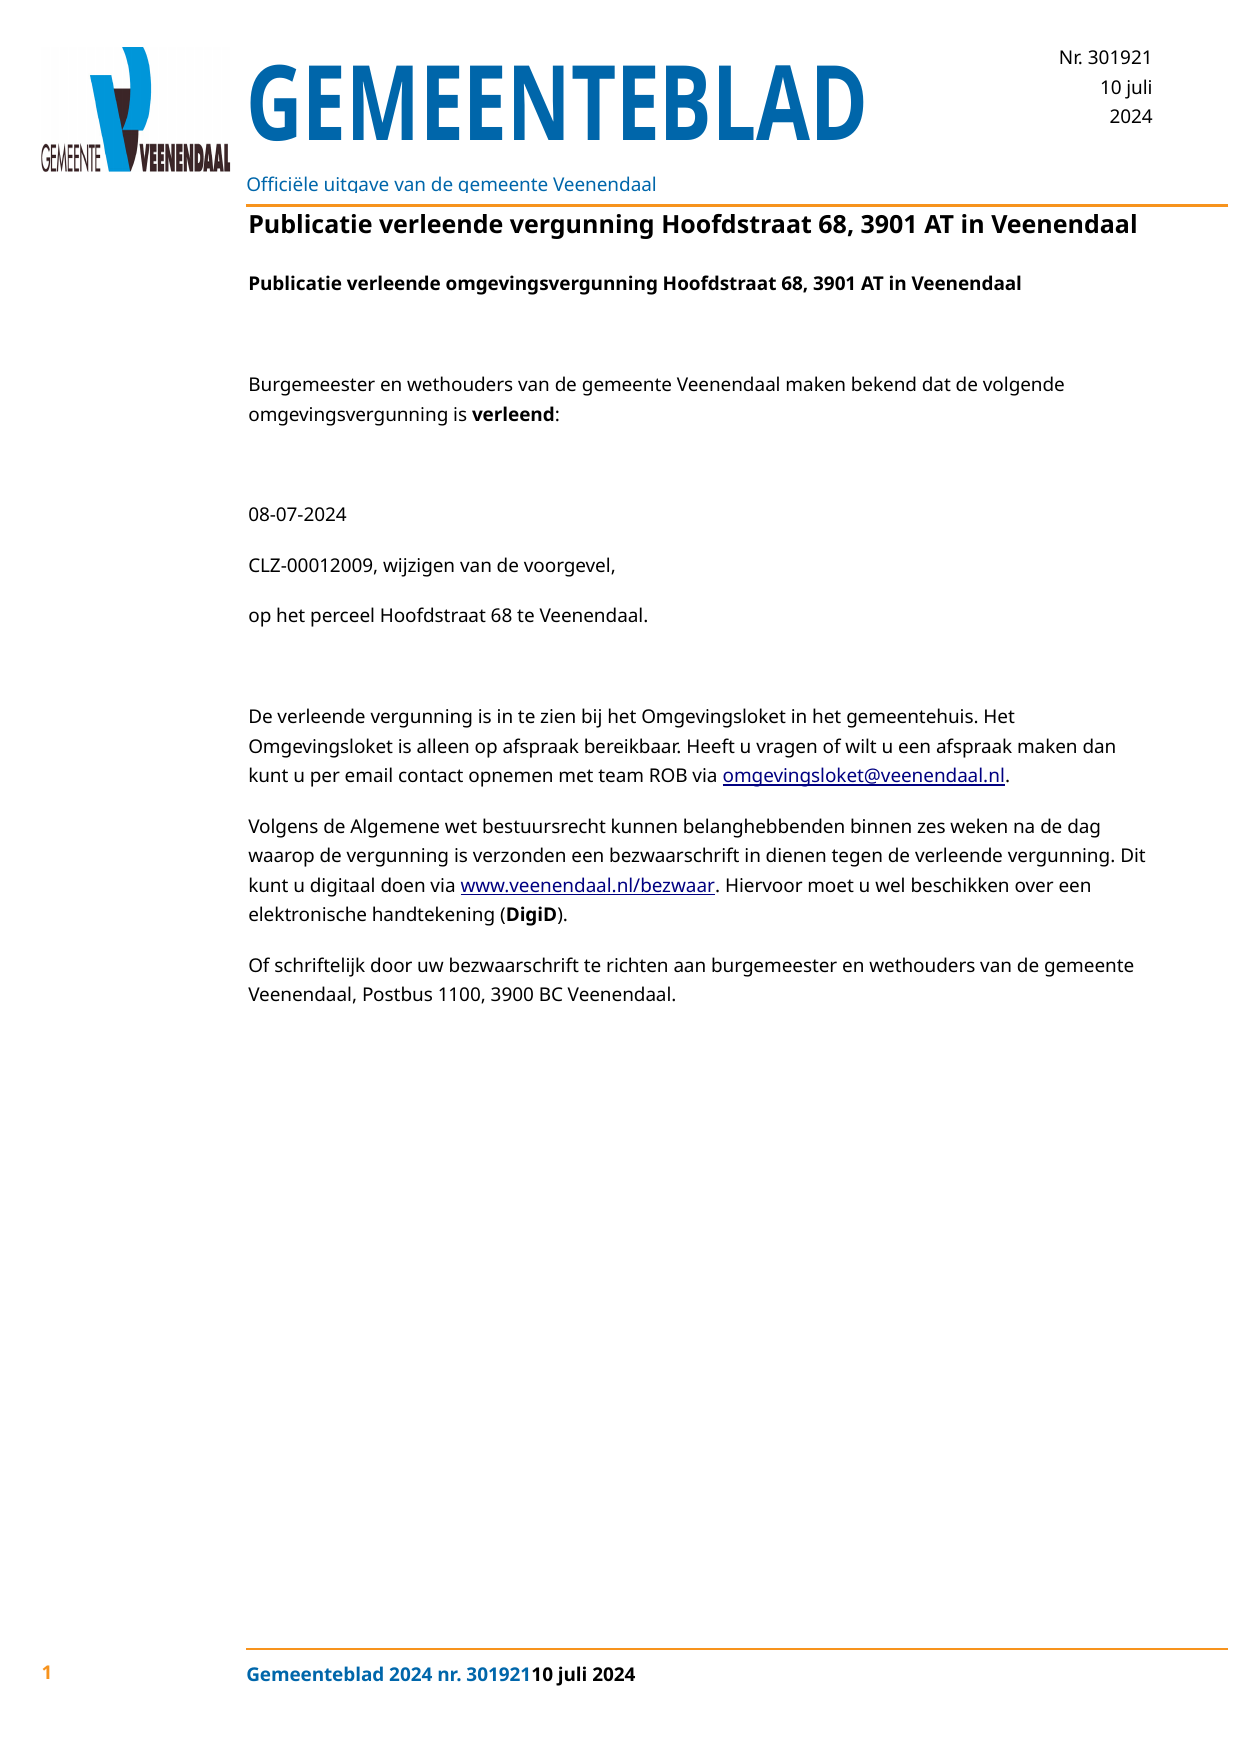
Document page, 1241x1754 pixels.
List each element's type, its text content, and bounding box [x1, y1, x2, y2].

picture [41, 47, 130, 172]
picture [123, 47, 231, 172]
text Burgemeester en wethouders van de gemeente Veenendaal maken bekend dat de volgende omgevingsvergunning is verleend: [248, 371, 1152, 426]
text op het perceel Hoofdstraat 68 te Veenendaal. [248, 602, 1152, 628]
text 08-07-2024 [248, 502, 1152, 527]
text De verleende vergunning is in te zien bij het Omgevingsloket in het gemeentehuis. Het Omgevingsloket is alleen op afspraak bereikbaar. Heeft u vragen of wilt u een afspraak maken dan kunt u per email contact opnemen met team ROB via omgevingsloket@veenendaal.nl. [248, 703, 1152, 788]
text Volgens de Algemene wet bestuursrecht kunnen belanghebbenden binnen zes weken na de dag waarop de vergunning is verzonden een bezwaarschrift in dienen tegen de verleende vergunning. Dit kunt u digitaal doen via www.veenendaal.nl/bezwaar. Hiervoor moet u wel beschikken over een elektronische handtekening (DigiD). [248, 813, 1152, 927]
text CLZ-00012009, wijzigen van de voorgevel, [248, 552, 1152, 578]
text Publicatie verleende omgevingsvergunning Hoofdstraat 68, 3901 AT in Veenendaal [248, 270, 1152, 296]
text Publicatie verleende vergunning Hoofdstraat 68, 3901 AT in Veenendaal [248, 207, 1152, 241]
text Of schriftelijk door uw bezwaarschrift te richten aan burgemeester en wethouders van de gemeente Veenendaal, Postbus 1100, 3900 BC Veenendaal. [248, 952, 1152, 1007]
